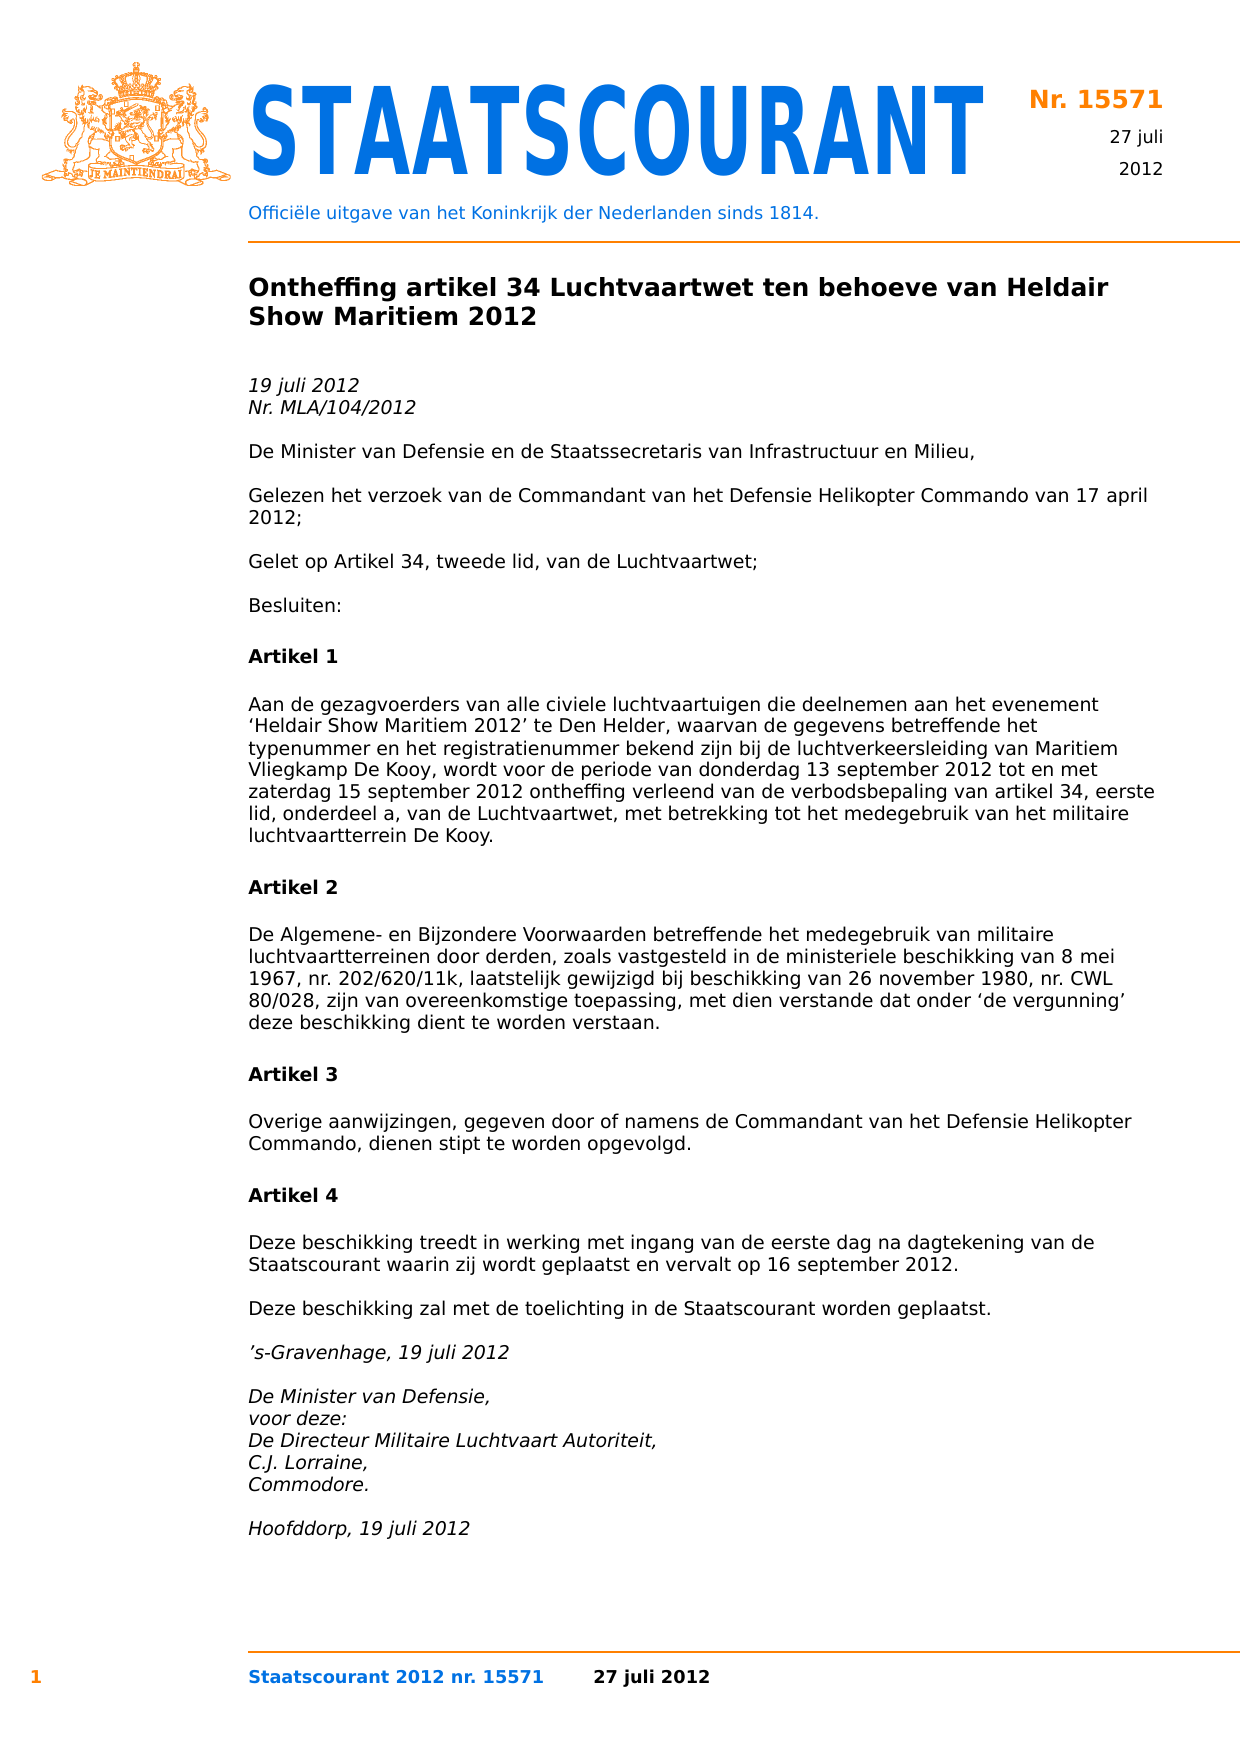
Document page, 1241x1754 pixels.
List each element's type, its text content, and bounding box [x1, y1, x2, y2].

subtitle Ontheffing artikel 34 Luchtvaartwet ten behoeve van Heldair Show Maritiem 2012 [248, 273, 1163, 331]
picture [41, 62, 231, 186]
text Deze beschikking zal met de toelichting in de Staatscourant worden geplaatst. [248, 1298, 1163, 1320]
table_header STAATSCOURANT [248, 62, 998, 203]
text Gelet op Artikel 34, tweede lid, van de Luchtvaartwet; [248, 551, 1163, 573]
text Besluiten: [248, 594, 1163, 616]
text 19 juli 2012 [248, 375, 1163, 397]
table_cell 2012 [998, 153, 1240, 203]
text Aan de gezagvoerders van alle civiele luchtvaartuigen die deelnemen aan het evenement ‘Heldair Show Maritiem 2012’ te Den Helder, waarvan de gegevens betreffende het typenummer en het registratienummer bekend zijn bij de luchtverkeersleiding van Maritiem Vliegkamp De Kooy, wordt voor de periode van donderdag 13 september 2012 tot en met zaterdag 15 september 2012 ontheffing verleend van de verbodsbepaling van artikel 34, eerste lid, onderdeel a, van de Luchtvaartwet, met betrekking tot het medegebruik van het militaire luchtvaartterrein De Kooy. [248, 693, 1163, 847]
text Gelezen het verzoek van de Commandant van het Defensie Helikopter Commando van 17 april 2012; [248, 485, 1163, 529]
subtitle Artikel 3 [248, 1064, 1163, 1086]
text Deze beschikking treedt in werking met ingang van de eerste dag na dagtekening van de Staatscourant waarin zij wordt geplaatst en vervalt op 16 september 2012. [248, 1232, 1163, 1276]
subtitle Artikel 4 [248, 1185, 1163, 1207]
text De Minister van Defensie, voor deze: De Directeur Militaire Luchtvaart Autoriteit, C.J. Lorraine, Commodore. [248, 1386, 1163, 1496]
text Overige aanwijzingen, gegeven door of namens de Commandant van het Defensie Helikopter Commando, dienen stipt te worden opgevolgd. [248, 1111, 1163, 1155]
subtitle Artikel 1 [248, 646, 1163, 668]
text De Algemene- en Bijzondere Voorwaarden betreffende het medegebruik van militaire luchtvaartterreinen door derden, zoals vastgesteld in de ministeriele beschikking van 8 mei 1967, nr. 202/620/11k, laatstelijk gewijzigd bij beschikking van 26 november 1980, nr. CWL 80/028, zijn van overeenkomstige toepassing, met dien verstande dat onder ‘de vergunning’ deze beschikking dient te worden verstaan. [248, 924, 1163, 1034]
text ’s-Gravenhage, 19 juli 2012 [248, 1342, 1163, 1364]
text Nr. MLA/104/2012 [248, 397, 1163, 419]
table_header [25, 62, 248, 241]
table_cell Officiële uitgave van het Koninkrijk der Nederlanden sinds 1814. [248, 203, 1240, 241]
table_header Nr. 15571 [998, 62, 1240, 121]
subtitle Artikel 2 [248, 877, 1163, 899]
text De Minister van Defensie en de Staatssecretaris van Infrastructuur en Milieu, [248, 441, 1163, 463]
text Hoofddorp, 19 juli 2012 [248, 1517, 1163, 1539]
table_cell 27 juli [998, 121, 1240, 153]
